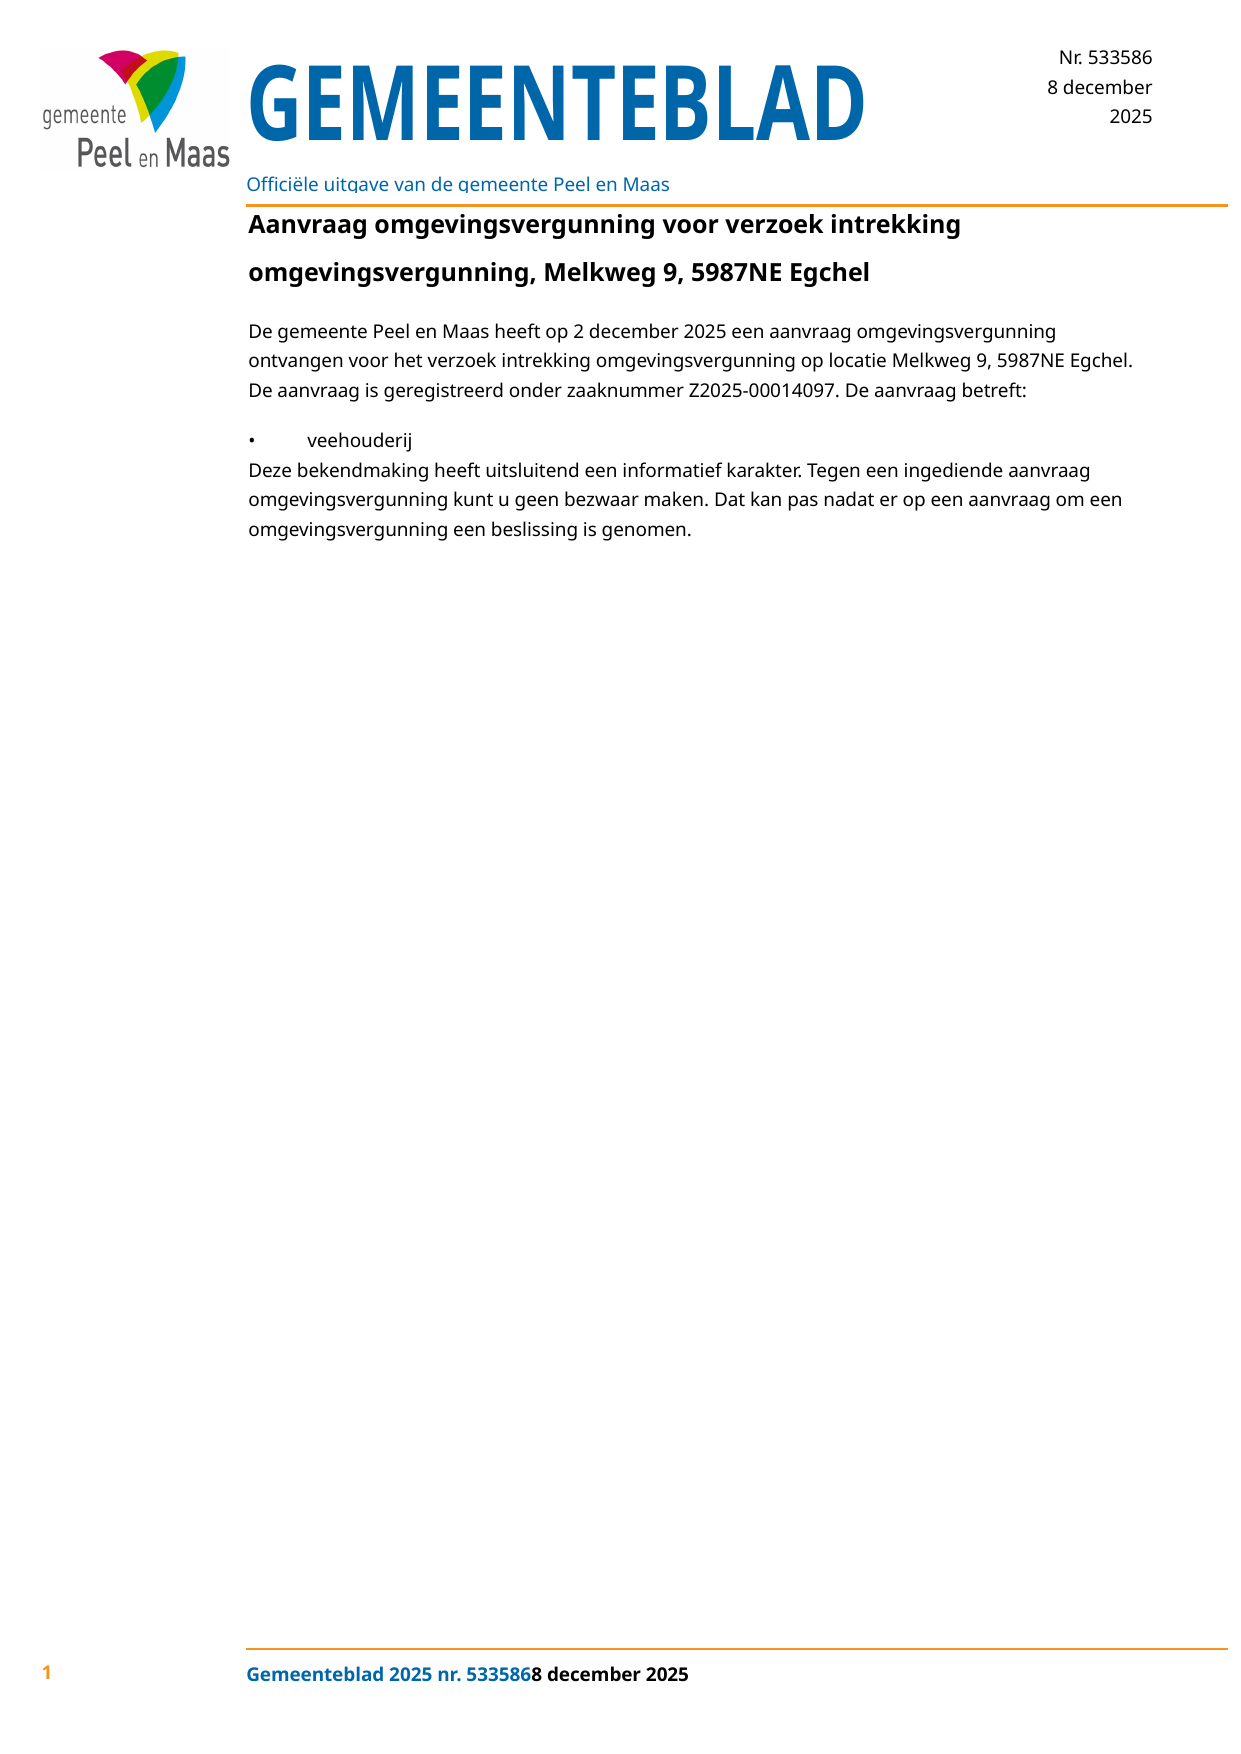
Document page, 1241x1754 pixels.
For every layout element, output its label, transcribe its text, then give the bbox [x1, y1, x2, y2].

text De gemeente Peel en Maas heeft op 2 december 2025 een aanvraag omgevingsvergunning ontvangen voor het verzoek intrekking omgevingsvergunning op locatie Melkweg 9, 5987NE Egchel. De aanvraag is geregistreerd onder zaaknummer Z2025-00014097. De aanvraag betreft: [248, 318, 1152, 403]
text Deze bekendmaking heeft uitsluitend een informatief karakter. Tegen een ingediende aanvraag omgevingsvergunning kunt u geen bezwaar maken. Dat kan pas nadat er op een aanvraag om een omgevingsvergunning een beslissing is genomen. [248, 457, 1152, 542]
text Aanvraag omgevingsvergunning voor verzoek intrekking omgevingsvergunning, Melkweg 9, 5987NE Egchel [248, 207, 1152, 288]
picture [41, 47, 231, 172]
list veehouderij [248, 427, 1152, 453]
